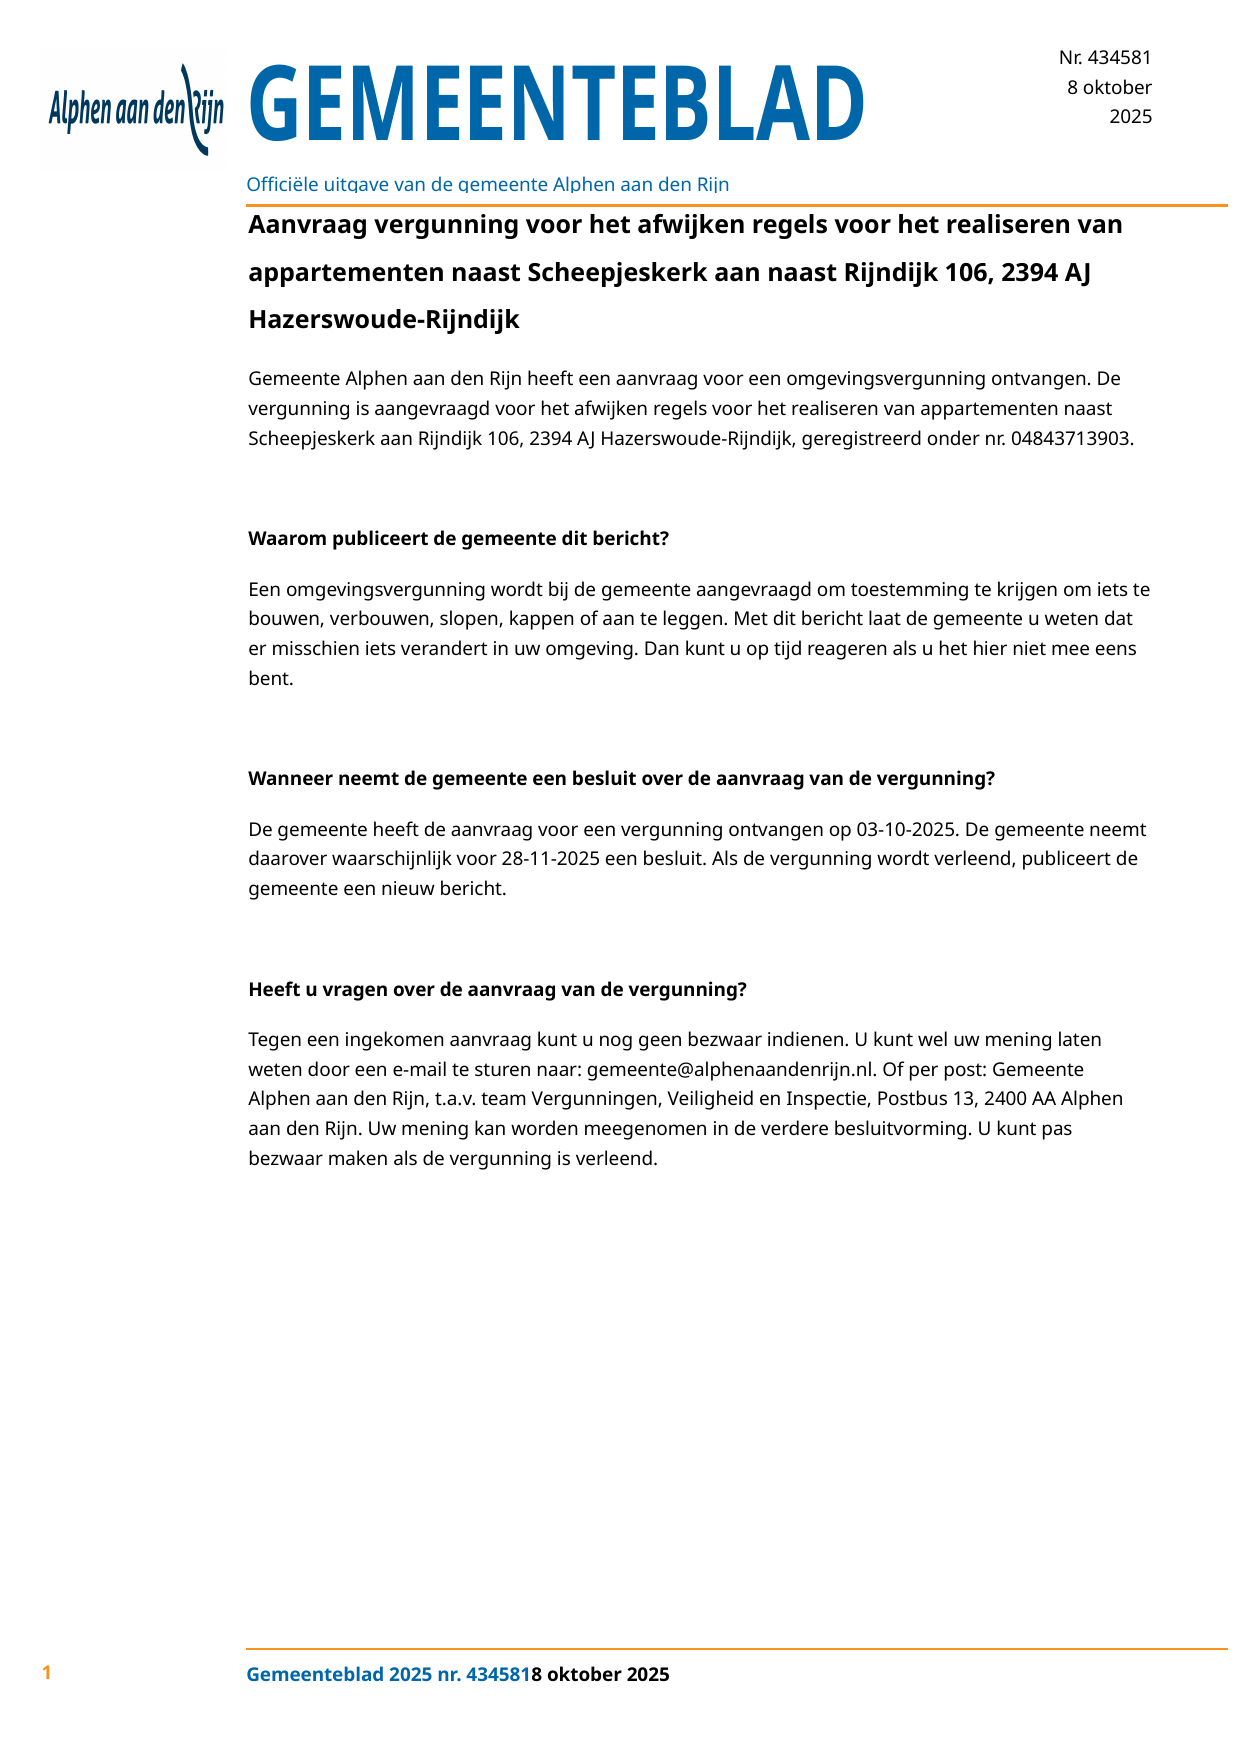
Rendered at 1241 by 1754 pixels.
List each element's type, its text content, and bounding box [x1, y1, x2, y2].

text Gemeente Alphen aan den Rijn heeft een aanvraag voor een omgevingsvergunning ontvangen. De vergunning is aangevraagd voor het afwijken regels voor het realiseren van appartementen naast Scheepjeskerk aan Rijndijk 106, 2394 AJ Hazerswoude-Rijndijk, geregistreerd onder nr. 04843713903. [248, 366, 1152, 450]
text Waarom publiceert de gemeente dit bericht? [248, 526, 1152, 551]
text De gemeente heeft de aanvraag voor een vergunning ontvangen op 03-10-2025. De gemeente neemt daarover waarschijnlijk voor 28-11-2025 een besluit. Als de vergunning wordt verleend, publiceert de gemeente een nieuw bericht. [248, 816, 1152, 901]
text Wanneer neemt de gemeente een besluit over de aanvraag van de vergunning? [248, 766, 1152, 791]
picture [41, 47, 231, 172]
text Een omgevingsvergunning wordt bij de gemeente aangevraagd om toestemming te krijgen om iets te bouwen, verbouwen, slopen, kappen of aan te leggen. Met dit bericht laat de gemeente u weten dat er misschien iets verandert in uw omgeving. Dan kunt u op tijd reageren als u het hier niet mee eens bent. [248, 576, 1152, 690]
text Tegen een ingekomen aanvraag kunt u nog geen bezwaar indienen. U kunt wel uw mening laten weten door een e-mail te sturen naar: gemeente@alphenaandenrijn.nl. Of per post: Gemeente Alphen aan den Rijn, t.a.v. team Vergunningen, Veiligheid en Inspectie, Postbus 13, 2400 AA Alphen aan den Rijn. Uw mening kan worden meegenomen in de verdere besluitvorming. U kunt pas bezwaar maken als de vergunning is verleend. [248, 1026, 1152, 1170]
text Heeft u vragen over de aanvraag van de vergunning? [248, 976, 1152, 1002]
text Aanvraag vergunning voor het afwijken regels voor het realiseren van appartementen naast Scheepjeskerk aan naast Rijndijk 106, 2394 AJ Hazerswoude-Rijndijk [248, 207, 1152, 336]
